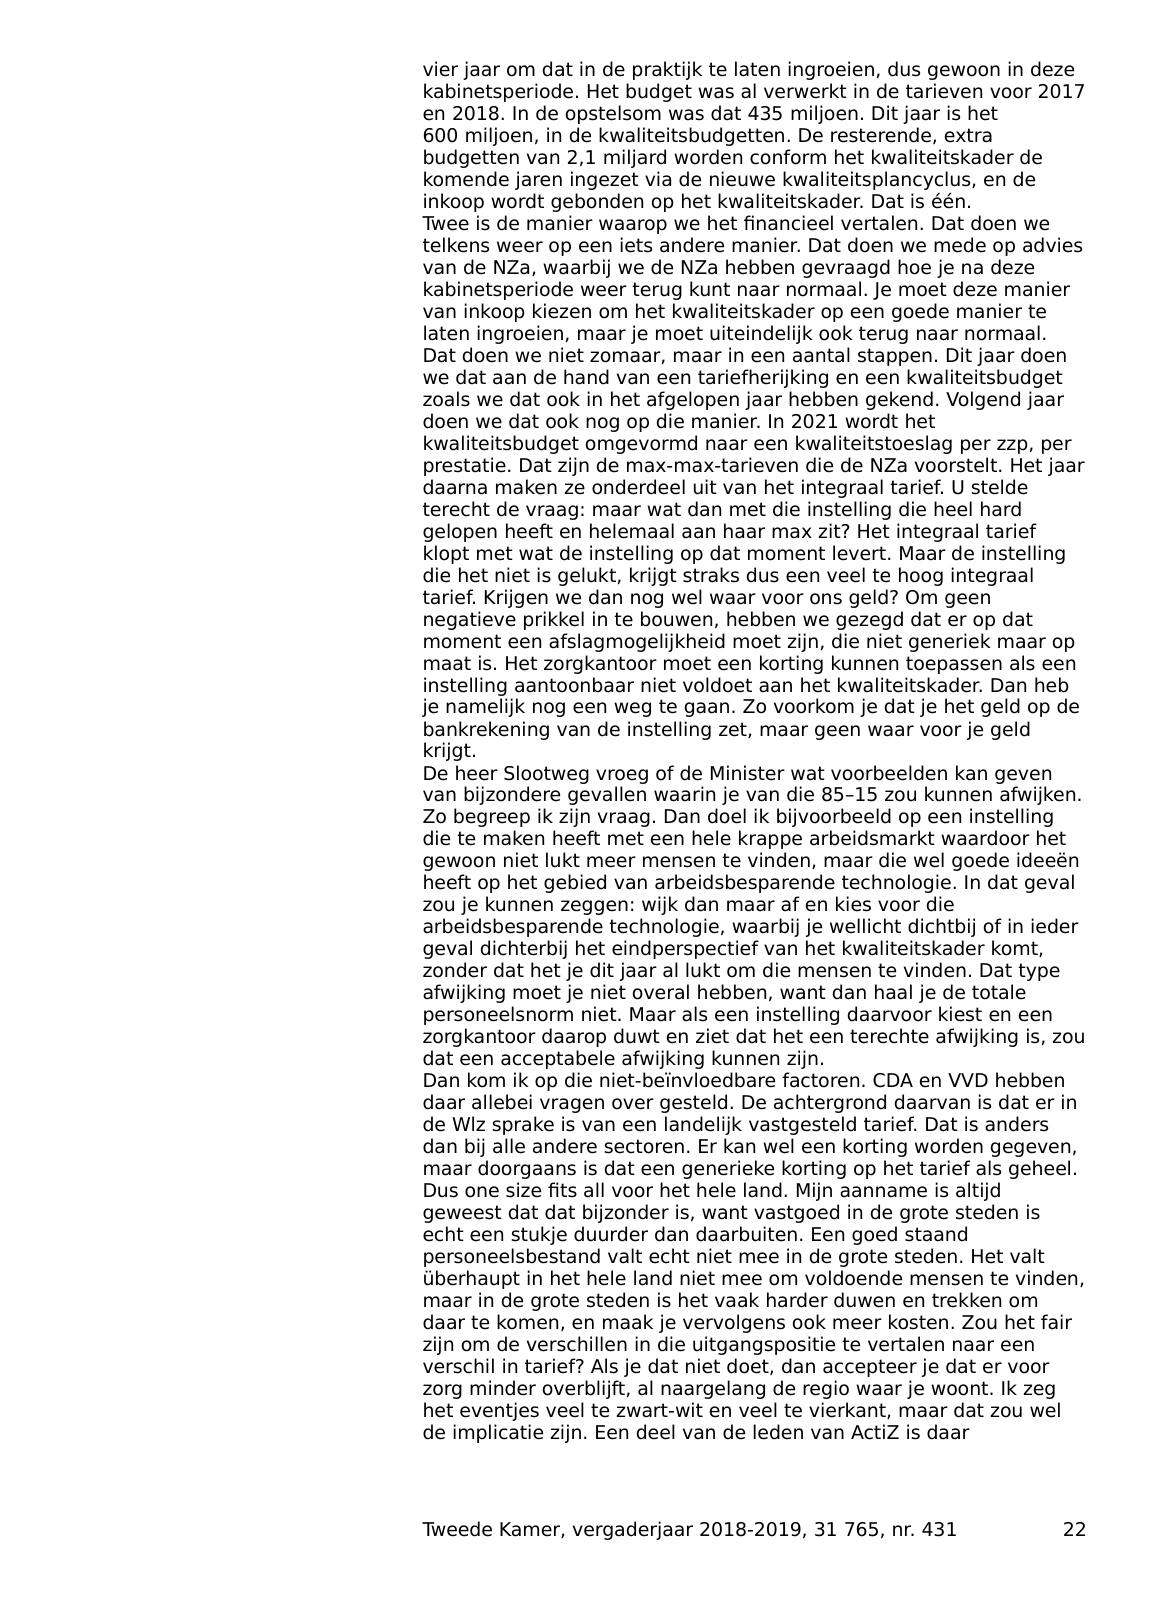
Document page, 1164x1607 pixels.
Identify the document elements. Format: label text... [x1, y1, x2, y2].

text Twee is de manier waarop we het financieel vertalen. Dat doen we telkens weer op een iets andere manier. Dat doen we mede op advies van de NZa, waarbij we de NZa hebben gevraagd hoe je na deze kabinetsperiode weer terug kunt naar normaal. Je moet deze manier van inkoop kiezen om het kwaliteitskader op een goede manier te laten ingroeien, maar je moet uiteindelijk ook terug naar normaal. Dat doen we niet zomaar, maar in een aantal stappen. Dit jaar doen we dat aan de hand van een tariefherijking en een kwaliteitsbudget zoals we dat ook in het afgelopen jaar hebben gekend. Volgend jaar doen we dat ook nog op die manier. In 2021 wordt het kwaliteitsbudget omgevormd naar een kwaliteitstoeslag per zzp, per prestatie. Dat zijn de max-max-tarieven die de NZa voorstelt. Het jaar daarna maken ze onderdeel uit van het integraal tarief. U stelde terecht de vraag: maar wat dan met die instelling die heel hard gelopen heeft en helemaal aan haar max zit? Het integraal tarief klopt met wat de instelling op dat moment levert. Maar de instelling die het niet is gelukt, krijgt straks dus een veel te hoog integraal tarief. Krijgen we dan nog wel waar voor ons geld? Om geen negatieve prikkel in te bouwen, hebben we gezegd dat er op dat moment een afslagmogelijkheid moet zijn, die niet generiek maar op maat is. Het zorgkantoor moet een korting kunnen toepassen als een instelling aantoonbaar niet voldoet aan het kwaliteitskader. Dan heb je namelijk nog een weg te gaan. Zo voorkom je dat je het geld op de bankrekening van de instelling zet, maar geen waar voor je geld krijgt. [422, 213, 1087, 762]
text De heer Slootweg vroeg of de Minister wat voorbeelden kan geven van bijzondere gevallen waarin je van die 85–15 zou kunnen afwijken. Zo begreep ik zijn vraag. Dan doel ik bijvoorbeeld op een instelling die te maken heeft met een hele krappe arbeidsmarkt waardoor het gewoon niet lukt meer mensen te vinden, maar die wel goede ideeën heeft op het gebied van arbeidsbesparende technologie. In dat geval zou je kunnen zeggen: wijk dan maar af en kies voor die arbeidsbesparende technologie, waarbij je wellicht dichtbij of in ieder geval dichterbij het eindperspectief van het kwaliteitskader komt, zonder dat het je dit jaar al lukt om die mensen te vinden. Dat type afwijking moet je niet overal hebben, want dan haal je de totale personeelsnorm niet. Maar als een instelling daarvoor kiest en een zorgkantoor daarop duwt en ziet dat het een terechte afwijking is, zou dat een acceptabele afwijking kunnen zijn. [422, 762, 1087, 1070]
text Dan kom ik op die niet-beïnvloedbare factoren. CDA en VVD hebben daar allebei vragen over gesteld. De achtergrond daarvan is dat er in de Wlz sprake is van een landelijk vastgesteld tarief. Dat is anders dan bij alle andere sectoren. Er kan wel een korting worden gegeven, maar doorgaans is dat een generieke korting op het tarief als geheel. Dus one size fits all voor het hele land. Mijn aanname is altijd geweest dat dat bijzonder is, want vastgoed in de grote steden is echt een stukje duurder dan daarbuiten. Een goed staand personeelsbestand valt echt niet mee in de grote steden. Het valt überhaupt in het hele land niet mee om voldoende mensen te vinden, maar in de grote steden is het vaak harder duwen en trekken om daar te komen, en maak je vervolgens ook meer kosten. Zou het fair zijn om de verschillen in die uitgangspositie te vertalen naar een verschil in tarief? Als je dat niet doet, dan accepteer je dat er voor zorg minder overblijft, al naargelang de regio waar je woont. Ik zeg het eventjes veel te zwart-wit en veel te vierkant, maar dat zou wel de implicatie zijn. Een deel van de leden van ActiZ is daar [422, 1070, 1087, 1444]
text vier jaar om dat in de praktijk te laten ingroeien, dus gewoon in deze kabinetsperiode. Het budget was al verwerkt in de tarieven voor 2017 en 2018. In de opstelsom was dat 435 miljoen. Dit jaar is het 600 miljoen, in de kwaliteitsbudgetten. De resterende, extra budgetten van 2,1 miljard worden conform het kwaliteitskader de komende jaren ingezet via de nieuwe kwaliteitsplancyclus, en de inkoop wordt gebonden op het kwaliteitskader. Dat is één. [422, 59, 1087, 213]
